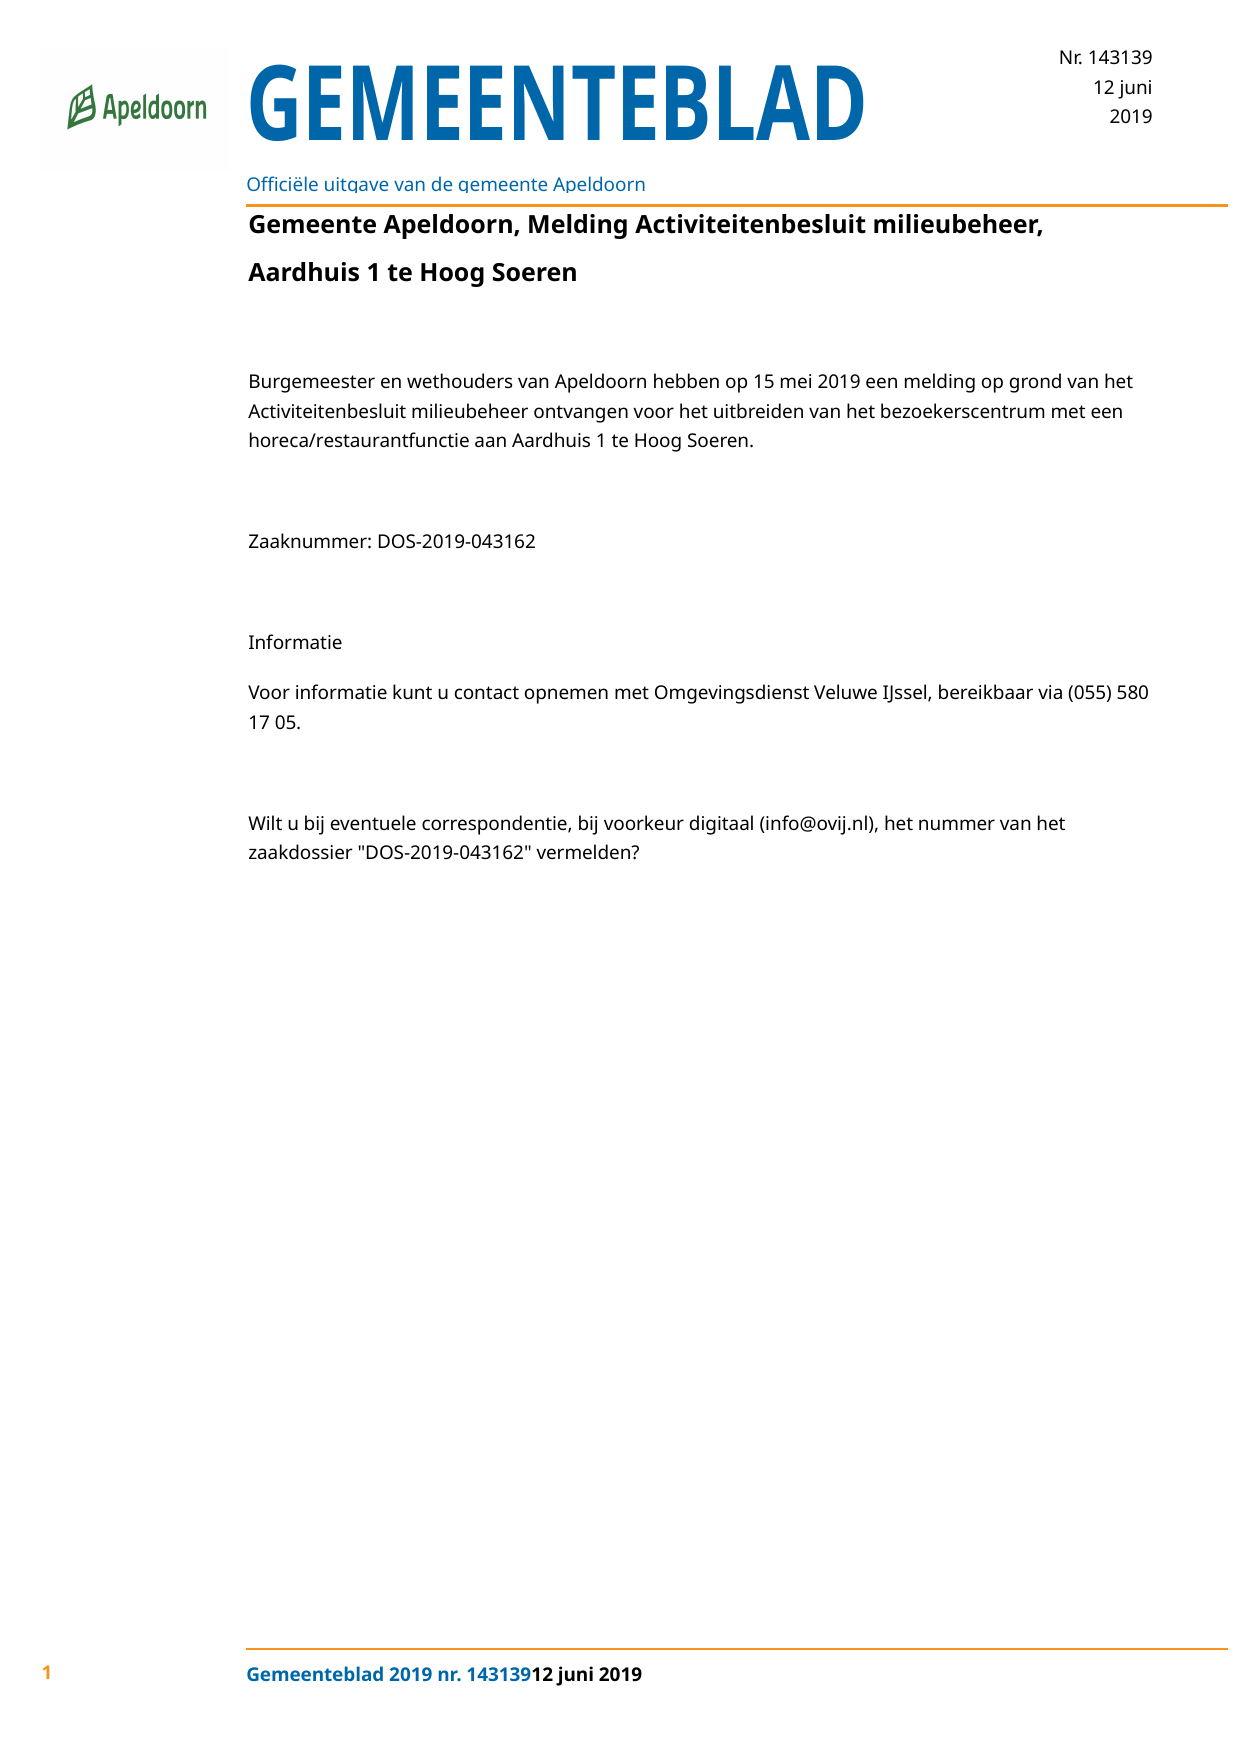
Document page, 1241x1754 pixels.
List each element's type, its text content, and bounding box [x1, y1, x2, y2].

text Burgemeester en wethouders van Apeldoorn hebben op 15 mei 2019 een melding op grond van het Activiteitenbesluit milieubeheer ontvangen voor het uitbreiden van het bezoekerscentrum met een horeca/restaurantfunctie aan Aardhuis 1 te Hoog Soeren. [248, 368, 1152, 453]
text Informatie [248, 629, 1152, 655]
text Zaaknummer: DOS-2019-043162 [248, 528, 1152, 554]
text Wilt u bij eventuele correspondentie, bij voorkeur digitaal (info@ovij.nl), het nummer van het zaakdossier "DOS-2019-043162" vermelden? [248, 810, 1152, 865]
picture [41, 47, 231, 172]
text Gemeente Apeldoorn, Melding Activiteitenbesluit milieubeheer, Aardhuis 1 te Hoog Soeren [248, 207, 1152, 288]
text Voor informatie kunt u contact opnemen met Omgevingsdienst Veluwe IJssel, bereikbaar via (055) 580 17 05. [248, 679, 1152, 735]
